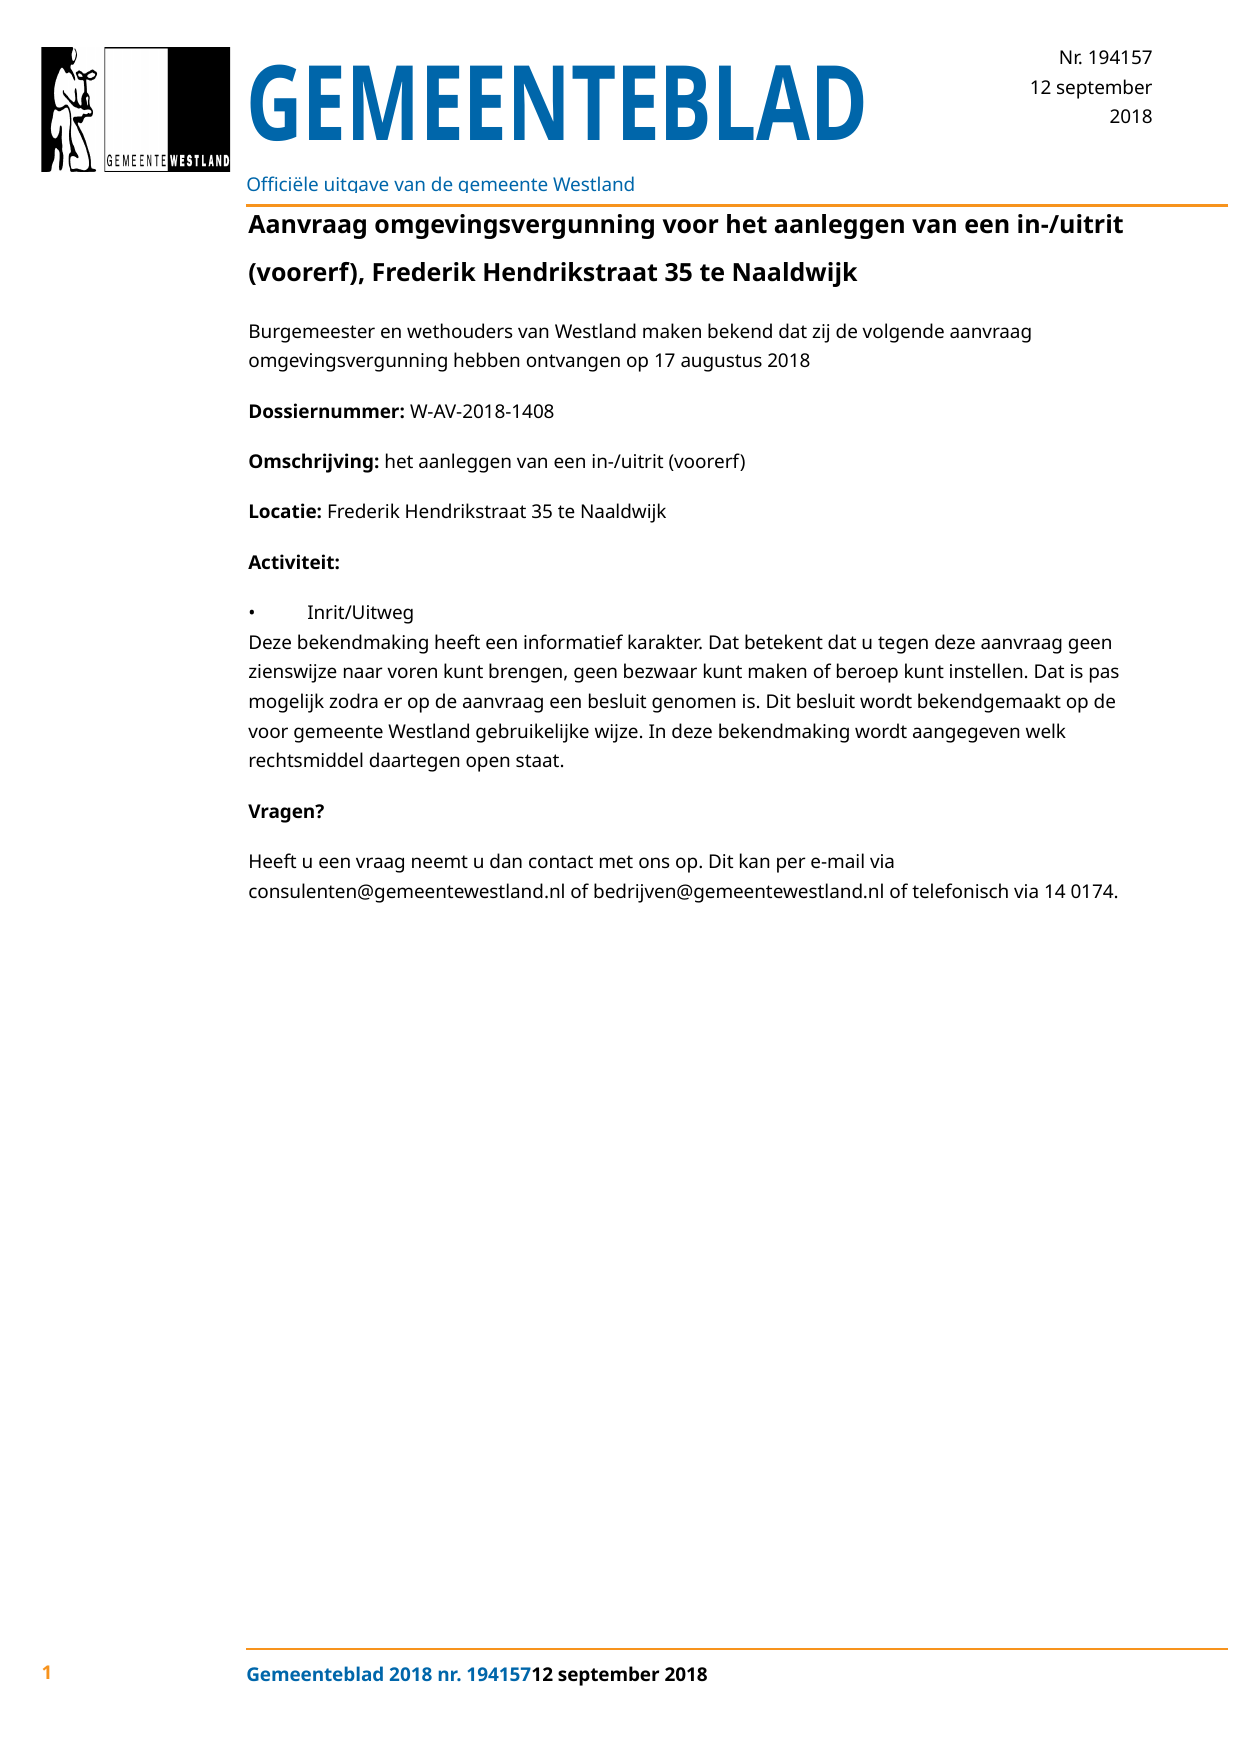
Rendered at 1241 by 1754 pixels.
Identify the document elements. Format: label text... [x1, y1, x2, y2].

text Burgemeester en wethouders van Westland maken bekend dat zij de volgende aanvraag omgevingsvergunning hebben ontvangen op 17 augustus 2018 [248, 318, 1152, 373]
text Dossiernummer: W-AV-2018-1408 [248, 398, 1152, 424]
list Inrit/Uitweg [248, 599, 1152, 625]
picture [41, 47, 231, 172]
text Heeft u een vraag neemt u dan contact met ons op. Dit kan per e-mail via consulenten@gemeentewestland.nl of bedrijven@gemeentewestland.nl of telefonisch via 14 0174. [248, 848, 1152, 904]
text Vragen? [248, 798, 1152, 824]
text Deze bekendmaking heeft een informatief karakter. Dat betekent dat u tegen deze aanvraag geen zienswijze naar voren kunt brengen, geen bezwaar kunt maken of beroep kunt instellen. Dat is pas mogelijk zodra er op de aanvraag een besluit genomen is. Dit besluit wordt bekendgemaakt op de voor gemeente Westland gebruikelijke wijze. In deze bekendmaking wordt aangegeven welk rechtsmiddel daartegen open staat. [248, 629, 1152, 773]
text Locatie: Frederik Hendrikstraat 35 te Naaldwijk [248, 499, 1152, 524]
text Aanvraag omgevingsvergunning voor het aanleggen van een in-/uitrit (voorerf), Frederik Hendrikstraat 35 te Naaldwijk [248, 207, 1152, 288]
text Omschrijving: het aanleggen van een in-/uitrit (voorerf) [248, 448, 1152, 474]
text Activiteit: [248, 549, 1152, 575]
